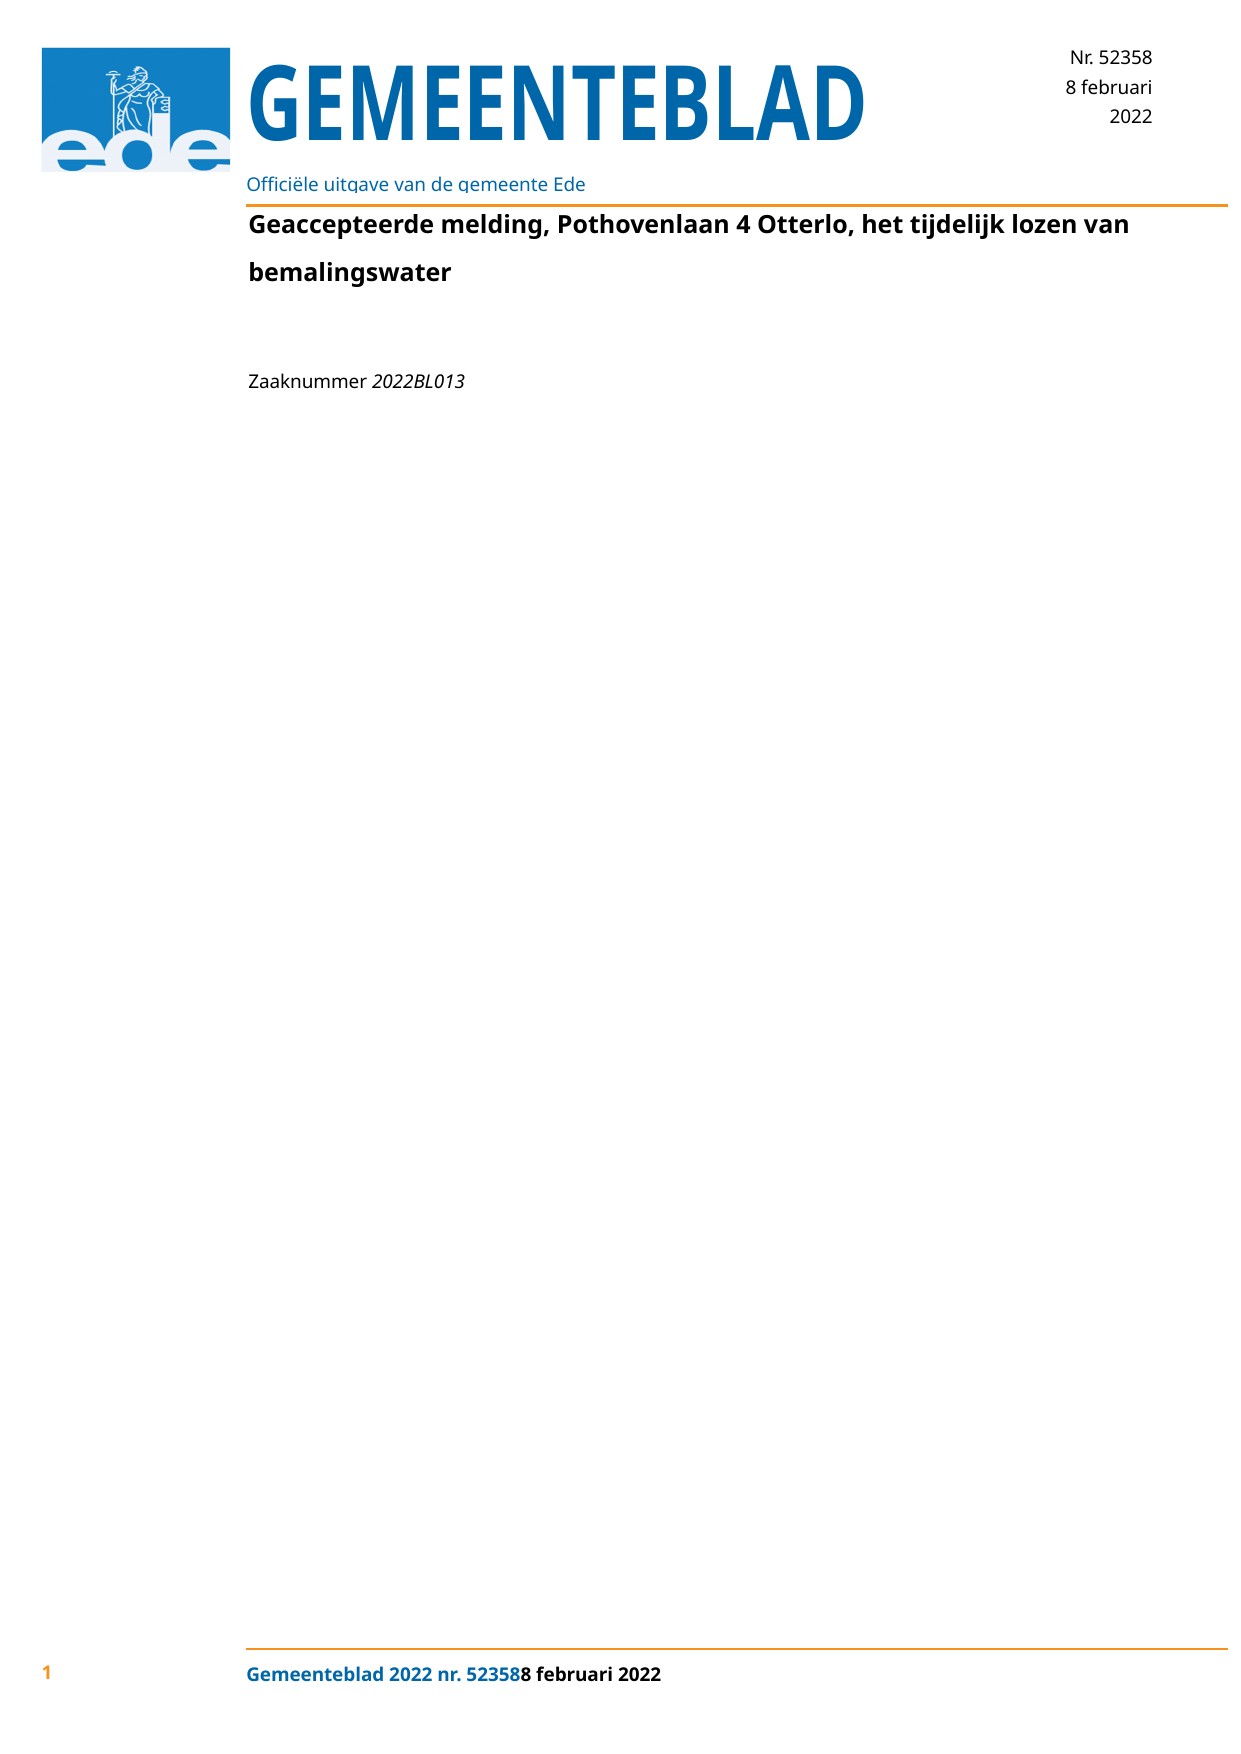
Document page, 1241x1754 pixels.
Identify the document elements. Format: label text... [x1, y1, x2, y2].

picture [41, 47, 231, 172]
text Geaccepteerde melding, Pothovenlaan 4 Otterlo, het tijdelijk lozen van bemalingswater [248, 207, 1152, 288]
text Zaaknummer 2022BL013 [248, 368, 1152, 394]
